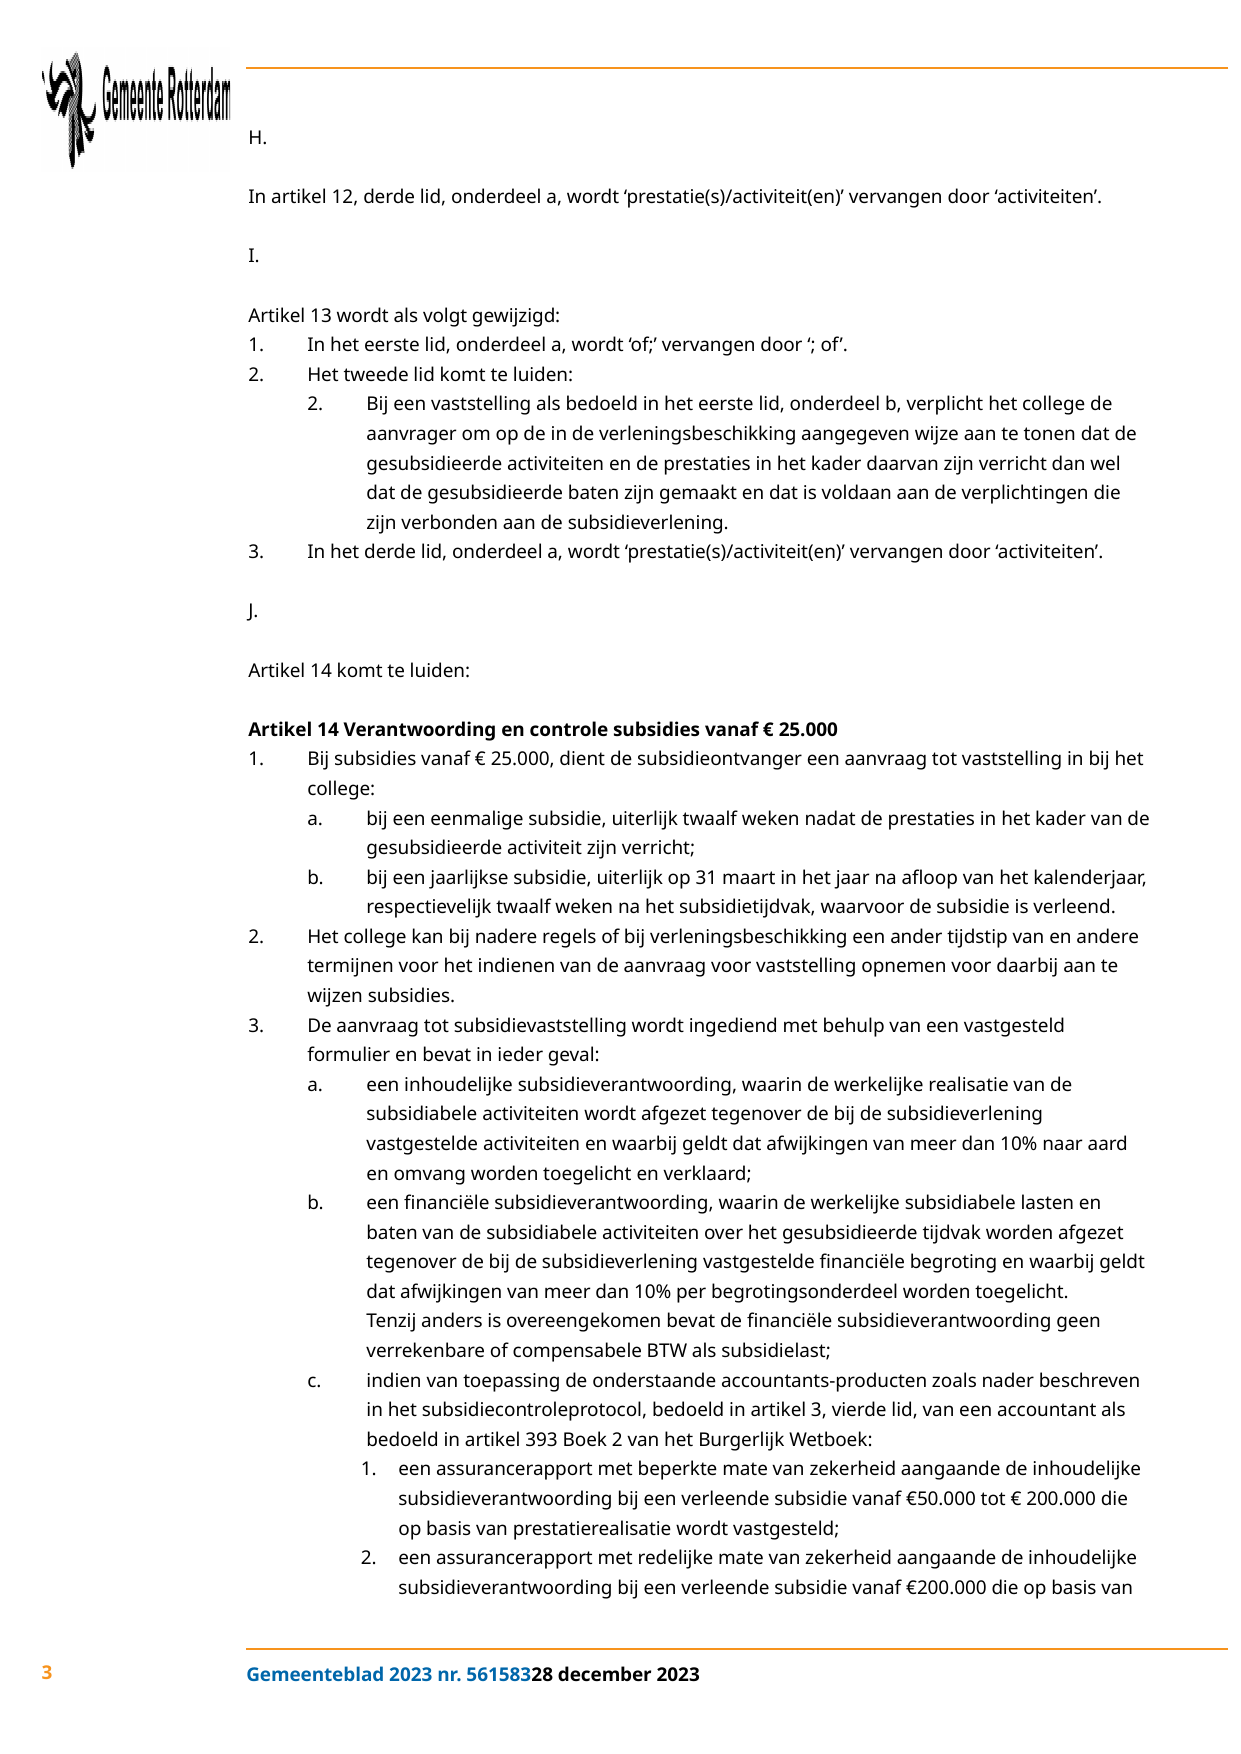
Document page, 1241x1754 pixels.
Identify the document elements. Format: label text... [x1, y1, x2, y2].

list een financiële subsidieverantwoording, waarin de werkelijke subsidiabele lasten en baten van de subsidiabele activiteiten over het gesubsidieerde tijdvak worden afgezet tegenover de bij de subsidieverlening vastgestelde financiële begroting en waarbij geldt dat afwijkingen van meer dan 10% per begrotingsonderdeel worden toegelicht. [307, 1189, 1152, 1304]
text J. [248, 598, 1152, 623]
list Bij een vaststelling als bedoeld in het eerste lid, onderdeel b, verplicht het college de aanvrager om op de in de verleningsbeschikking aangegeven wijze aan te tonen dat de gesubsidieerde activiteiten en de prestaties in het kader daarvan zijn verricht dan wel dat de gesubsidieerde baten zijn gemaakt en dat is voldaan aan de verplichtingen die zijn verbonden aan de subsidieverlening. [307, 391, 1152, 535]
list Het college kan bij nadere regels of bij verleningsbeschikking een ander tijdstip van en andere termijnen voor het indienen van de aanvraag voor vaststelling opnemen voor daarbij aan te wijzen subsidies. [248, 923, 1152, 1008]
list een assurancerapport met beperkte mate van zekerheid aangaande de inhoudelijke subsidieverantwoording bij een verleende subsidie vanaf €50.000 tot € 200.000 die op basis van prestatierealisatie wordt vastgesteld; [361, 1456, 1152, 1541]
text Artikel 13 wordt als volgt gewijzigd: [248, 302, 1152, 328]
list indien van toepassing de onderstaande accountants-producten zoals nader beschreven in het subsidiecontroleprotocol, bedoeld in artikel 3, vierde lid, van een accountant als bedoeld in artikel 393 Boek 2 van het Burgerlijk Wetboek: [307, 1367, 1152, 1452]
text Artikel 14 komt te luiden: [248, 657, 1152, 683]
list De aanvraag tot subsidievaststelling wordt ingediend met behulp van een vastgesteld formulier en bevat in ieder geval: [248, 1012, 1152, 1067]
list bij een jaarlijkse subsidie, uiterlijk op 31 maart in het jaar na afloop van het kalenderjaar, respectievelijk twaalf weken na het subsidietijdvak, waarvoor de subsidie is verleend. [307, 864, 1152, 919]
picture [41, 47, 231, 172]
list In het eerste lid, onderdeel a, wordt ‘of;’ vervangen door ‘; of’. [248, 331, 1152, 357]
list In het derde lid, onderdeel a, wordt ‘prestatie(s)/activiteit(en)’ vervangen door ‘activiteiten’. [248, 538, 1152, 564]
text I. [248, 243, 1152, 268]
text In artikel 12, derde lid, onderdeel a, wordt ‘prestatie(s)/activiteit(en)’ vervangen door ‘activiteiten’. [248, 183, 1152, 209]
list een inhoudelijke subsidieverantwoording, waarin de werkelijke realisatie van de subsidiabele activiteiten wordt afgezet tegenover de bij de subsidieverlening vastgestelde activiteiten en waarbij geldt dat afwijkingen van meer dan 10% naar aard en omvang worden toegelicht en verklaard; [307, 1071, 1152, 1186]
list Bij subsidies vanaf € 25.000, dient de subsidieontvanger een aanvraag tot vaststelling in bij het college: [248, 746, 1152, 801]
list een assurancerapport met redelijke mate van zekerheid aangaande de inhoudelijke subsidieverantwoording bij een verleende subsidie vanaf €200.000 die op basis van [361, 1544, 1152, 1600]
list Het tweede lid komt te luiden: [248, 361, 1152, 387]
list Tenzij anders is overeengekomen bevat de financiële subsidieverantwoording geen verrekenbare of compensabele BTW als subsidielast; [307, 1308, 1152, 1363]
text H. [248, 124, 1152, 150]
text Artikel 14 Verantwoording en controle subsidies vanaf € 25.000 [248, 716, 1152, 742]
list bij een eenmalige subsidie, uiterlijk twaalf weken nadat de prestaties in het kader van de gesubsidieerde activiteit zijn verricht; [307, 805, 1152, 860]
